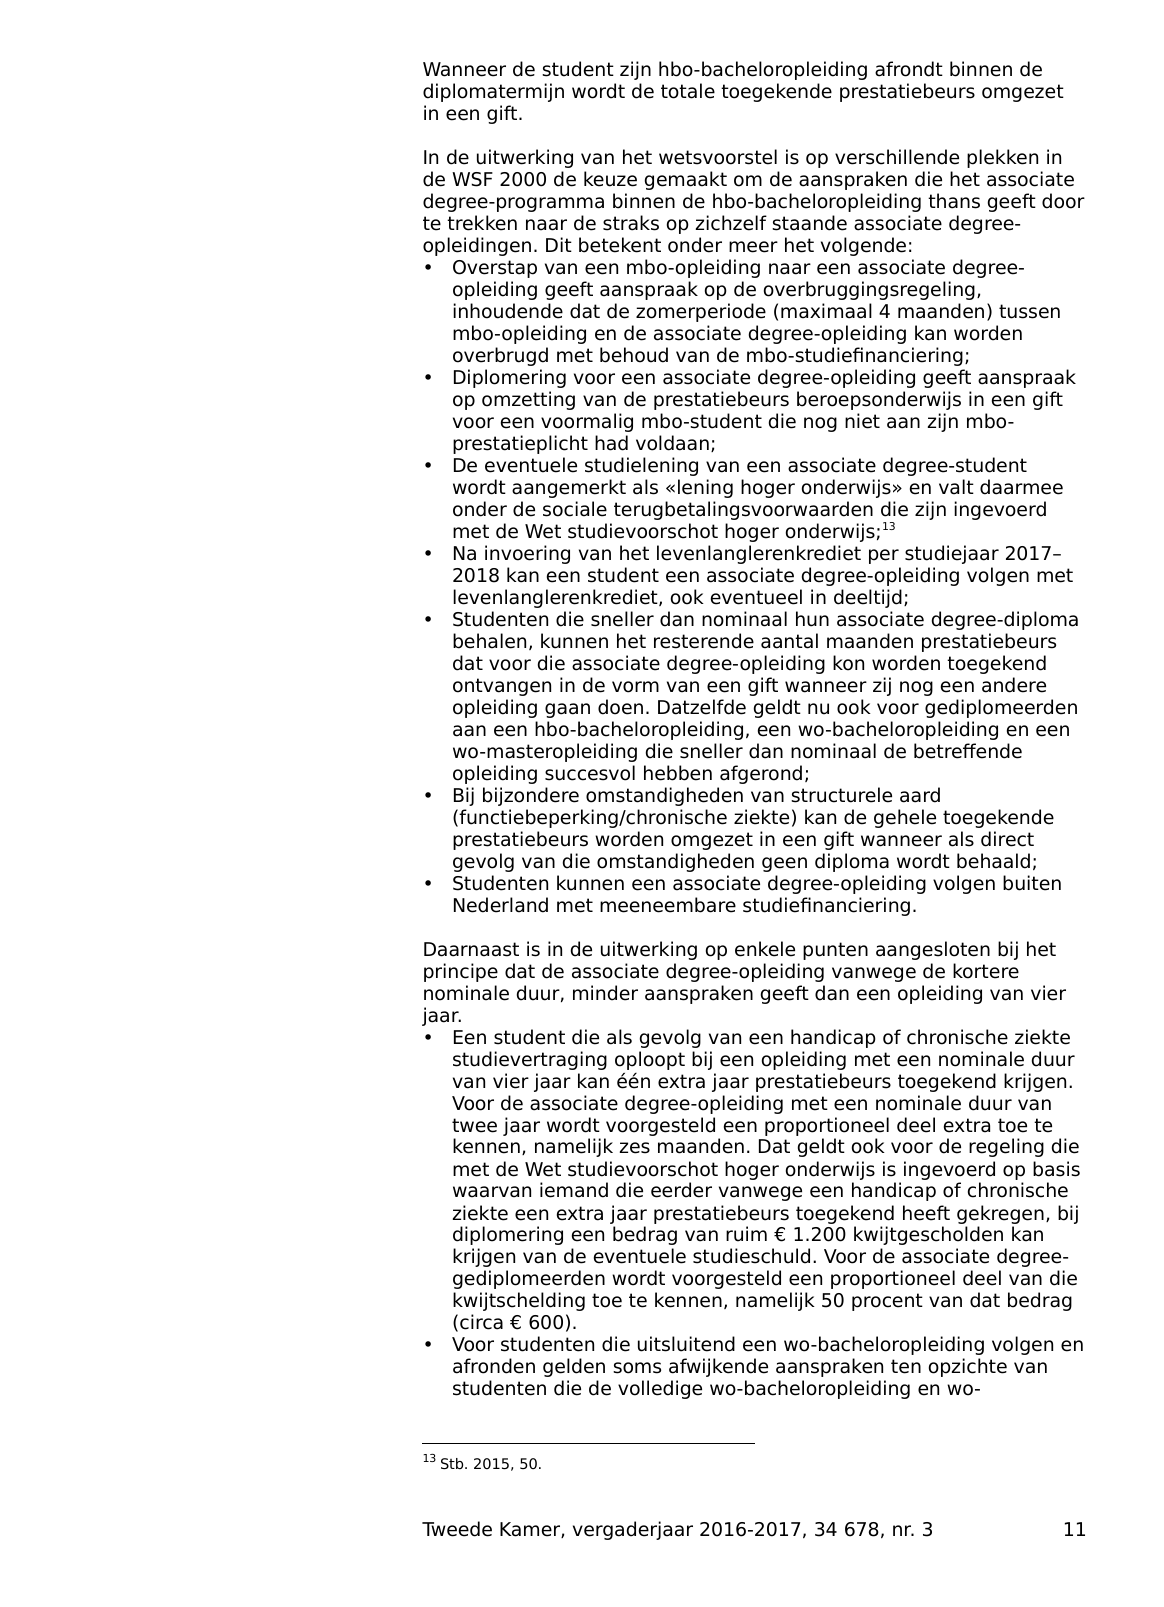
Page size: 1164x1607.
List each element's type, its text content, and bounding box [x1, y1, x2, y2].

text • Na invoering van het levenlanglerenkrediet per studiejaar 2017–2018 kan een student een associate degree-opleiding volgen met levenlanglerenkrediet, ook eventueel in deeltijd; [422, 543, 1087, 609]
text • De eventuele studielening van een associate degree-student wordt aangemerkt als «lening hoger onderwijs» en valt daarmee onder de sociale terugbetalingsvoorwaarden die zijn ingevoerd met de Wet studievoorschot hoger onderwijs; [422, 455, 1087, 543]
text • Diplomering voor een associate degree-opleiding geeft aanspraak op omzetting van de prestatiebeurs beroepsonderwijs in een gift voor een voormalig mbo-student die nog niet aan zijn mbo-prestatieplicht had voldaan; [422, 367, 1087, 455]
text • Studenten die sneller dan nominaal hun associate degree-diploma behalen, kunnen het resterende aantal maanden prestatiebeurs dat voor die associate degree-opleiding kon worden toegekend ontvangen in de vorm van een gift wanneer zij nog een andere opleiding gaan doen. Datzelfde geldt nu ook voor gediplomeerden aan een hbo-bacheloropleiding, een wo-bacheloropleiding en een wo-masteropleiding die sneller dan nominaal de betreffende opleiding succesvol hebben afgerond; [422, 609, 1087, 784]
text Wanneer de student zijn hbo-bacheloropleiding afrondt binnen de diplomatermijn wordt de totale toegekende prestatiebeurs omgezet in een gift. [422, 59, 1087, 125]
text Daarnaast is in de uitwerking op enkele punten aangesloten bij het principe dat de associate degree-opleiding vanwege de kortere nominale duur, minder aanspraken geeft dan een opleiding van vier jaar. [422, 939, 1087, 1027]
text In de uitwerking van het wetsvoorstel is op verschillende plekken in de WSF 2000 de keuze gemaakt om de aanspraken die het associate degree-programma binnen de hbo-bacheloropleiding thans geeft door te trekken naar de straks op zichzelf staande associate degree-opleidingen. Dit betekent onder meer het volgende: [422, 147, 1087, 257]
text • Bij bijzondere omstandigheden van structurele aard (functiebeperking/chronische ziekte) kan de gehele toegekende prestatiebeurs worden omgezet in een gift wanneer als direct gevolg van die omstandigheden geen diploma wordt behaald; [422, 784, 1087, 872]
text • Een student die als gevolg van een handicap of chronische ziekte studievertraging oploopt bij een opleiding met een nominale duur van vier jaar kan één extra jaar prestatiebeurs toegekend krijgen. Voor de associate degree-opleiding met een nominale duur van twee jaar wordt voorgesteld een proportioneel deel extra toe te kennen, namelijk zes maanden. Dat geldt ook voor de regeling die met de Wet studievoorschot hoger onderwijs is ingevoerd op basis waarvan iemand die eerder vanwege een handicap of chronische ziekte een extra jaar prestatiebeurs toegekend heeft gekregen, bij diplomering een bedrag van ruim € 1.200 kwijtgescholden kan krijgen van de eventuele studieschuld. Voor de associate degree-gediplomeerden wordt voorgesteld een proportioneel deel van die kwijtschelding toe te kennen, namelijk 50 procent van dat bedrag (circa € 600). [422, 1027, 1087, 1334]
text • Voor studenten die uitsluitend een wo-bacheloropleiding volgen en afronden gelden soms afwijkende aanspraken ten opzichte van studenten die de volledige wo-bacheloropleiding en wo- [422, 1334, 1087, 1400]
text • Studenten kunnen een associate degree-opleiding volgen buiten Nederland met meeneembare studiefinanciering. [422, 872, 1087, 916]
text Stb. 2015, 50. [422, 1452, 1087, 1474]
text • Overstap van een mbo-opleiding naar een associate degree-opleiding geeft aanspraak op de overbruggingsregeling, inhoudende dat de zomerperiode (maximaal 4 maanden) tussen mbo-opleiding en de associate degree-opleiding kan worden overbrugd met behoud van de mbo-studiefinanciering; [422, 257, 1087, 367]
